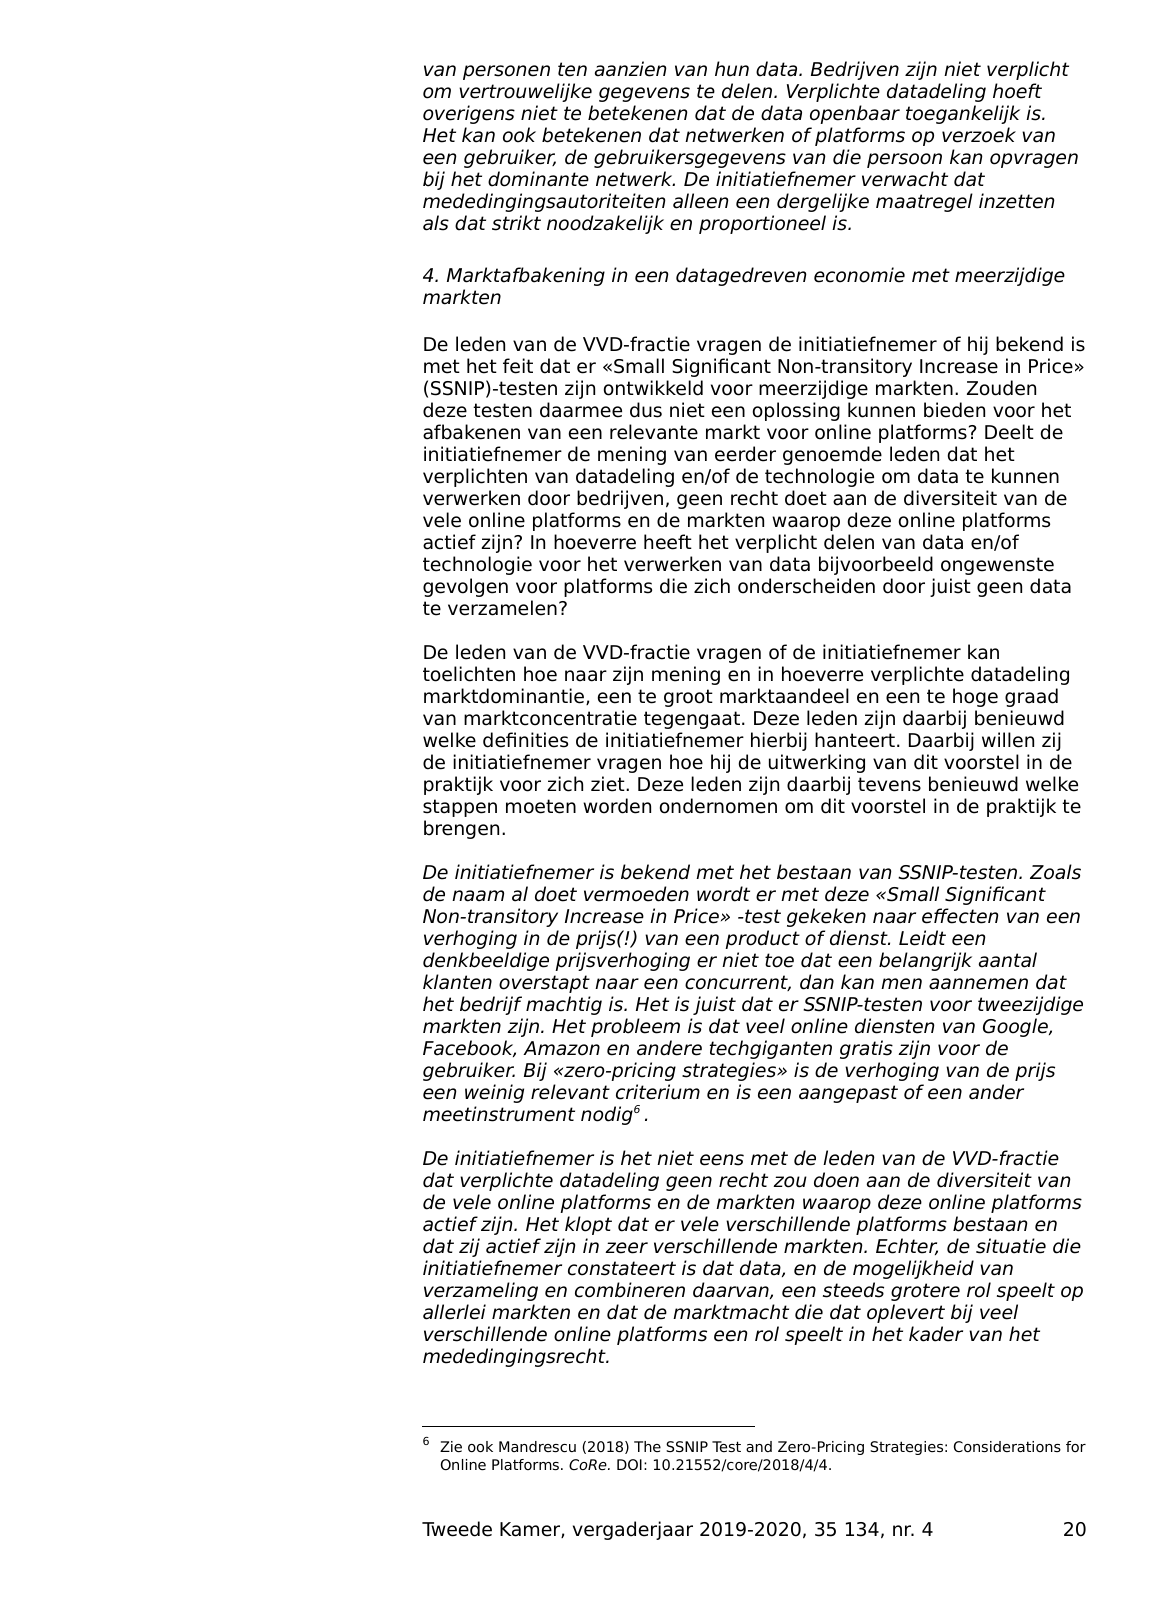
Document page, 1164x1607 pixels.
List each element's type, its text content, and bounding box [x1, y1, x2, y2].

text Zie ook Mandrescu (2018) The SSNIP Test and Zero-Pricing Strategies: Considerations for Online Platforms. CoRe. DOI: 10.21552/core/2018/4/4. [422, 1435, 1087, 1474]
text De leden van de VVD-fractie vragen of de initiatiefnemer kan toelichten hoe naar zijn mening en in hoeverre verplichte datadeling marktdominantie, een te groot marktaandeel en een te hoge graad van marktconcentratie tegengaat. Deze leden zijn daarbij benieuwd welke definities de initiatiefnemer hierbij hanteert. Daarbij willen zij de initiatiefnemer vragen hoe hij de uitwerking van dit voorstel in de praktijk voor zich ziet. Deze leden zijn daarbij tevens benieuwd welke stappen moeten worden ondernomen om dit voorstel in de praktijk te brengen. [422, 642, 1087, 839]
subtitle 4. Marktafbakening in een datagedreven economie met meerzijdige markten [422, 265, 1087, 309]
text De initiatiefnemer is het niet eens met de leden van de VVD-fractie dat verplichte datadeling geen recht zou doen aan de diversiteit van de vele online platforms en de markten waarop deze online platforms actief zijn. Het klopt dat er vele verschillende platforms bestaan en dat zij actief zijn in zeer verschillende markten. Echter, de situatie die initiatiefnemer constateert is dat data, en de mogelijkheid van verzameling en combineren daarvan, een steeds grotere rol speelt op allerlei markten en dat de marktmacht die dat oplevert bij veel verschillende online platforms een rol speelt in het kader van het mededingingsrecht. [422, 1148, 1087, 1367]
text De initiatiefnemer is bekend met het bestaan van SSNIP-testen. Zoals de naam al doet vermoeden wordt er met deze «Small Significant Non-transitory Increase in Price» -test gekeken naar effecten van een verhoging in de prijs(!) van een product of dienst. Leidt een denkbeeldige prijsverhoging er niet toe dat een belangrijk aantal klanten overstapt naar een concurrent, dan kan men aannemen dat het bedrijf machtig is. Het is juist dat er SSNIP-testen voor tweezijdige markten zijn. Het probleem is dat veel online diensten van Google, Facebook, Amazon en andere techgiganten gratis zijn voor de gebruiker. Bij «zero-pricing strategies» is de verhoging van de prijs een weinig relevant criterium en is een aangepast of een ander meetinstrument nodig. [422, 862, 1087, 1126]
text De leden van de VVD-fractie vragen de initiatiefnemer of hij bekend is met het feit dat er «Small Significant Non-transitory Increase in Price» (SSNIP)-testen zijn ontwikkeld voor meerzijdige markten. Zouden deze testen daarmee dus niet een oplossing kunnen bieden voor het afbakenen van een relevante markt voor online platforms? Deelt de initiatiefnemer de mening van eerder genoemde leden dat het verplichten van datadeling en/of de technologie om data te kunnen verwerken door bedrijven, geen recht doet aan de diversiteit van de vele online platforms en de markten waarop deze online platforms actief zijn? In hoeverre heeft het verplicht delen van data en/of technologie voor het verwerken van data bijvoorbeeld ongewenste gevolgen voor platforms die zich onderscheiden door juist geen data te verzamelen? [422, 334, 1087, 619]
text van personen ten aanzien van hun data. Bedrijven zijn niet verplicht om vertrouwelijke gegevens te delen. Verplichte datadeling hoeft overigens niet te betekenen dat de data openbaar toegankelijk is. Het kan ook betekenen dat netwerken of platforms op verzoek van een gebruiker, de gebruikersgegevens van die persoon kan opvragen bij het dominante netwerk. De initiatiefnemer verwacht dat mededingingsautoriteiten alleen een dergelijke maatregel inzetten als dat strikt noodzakelijk en proportioneel is. [422, 59, 1087, 235]
